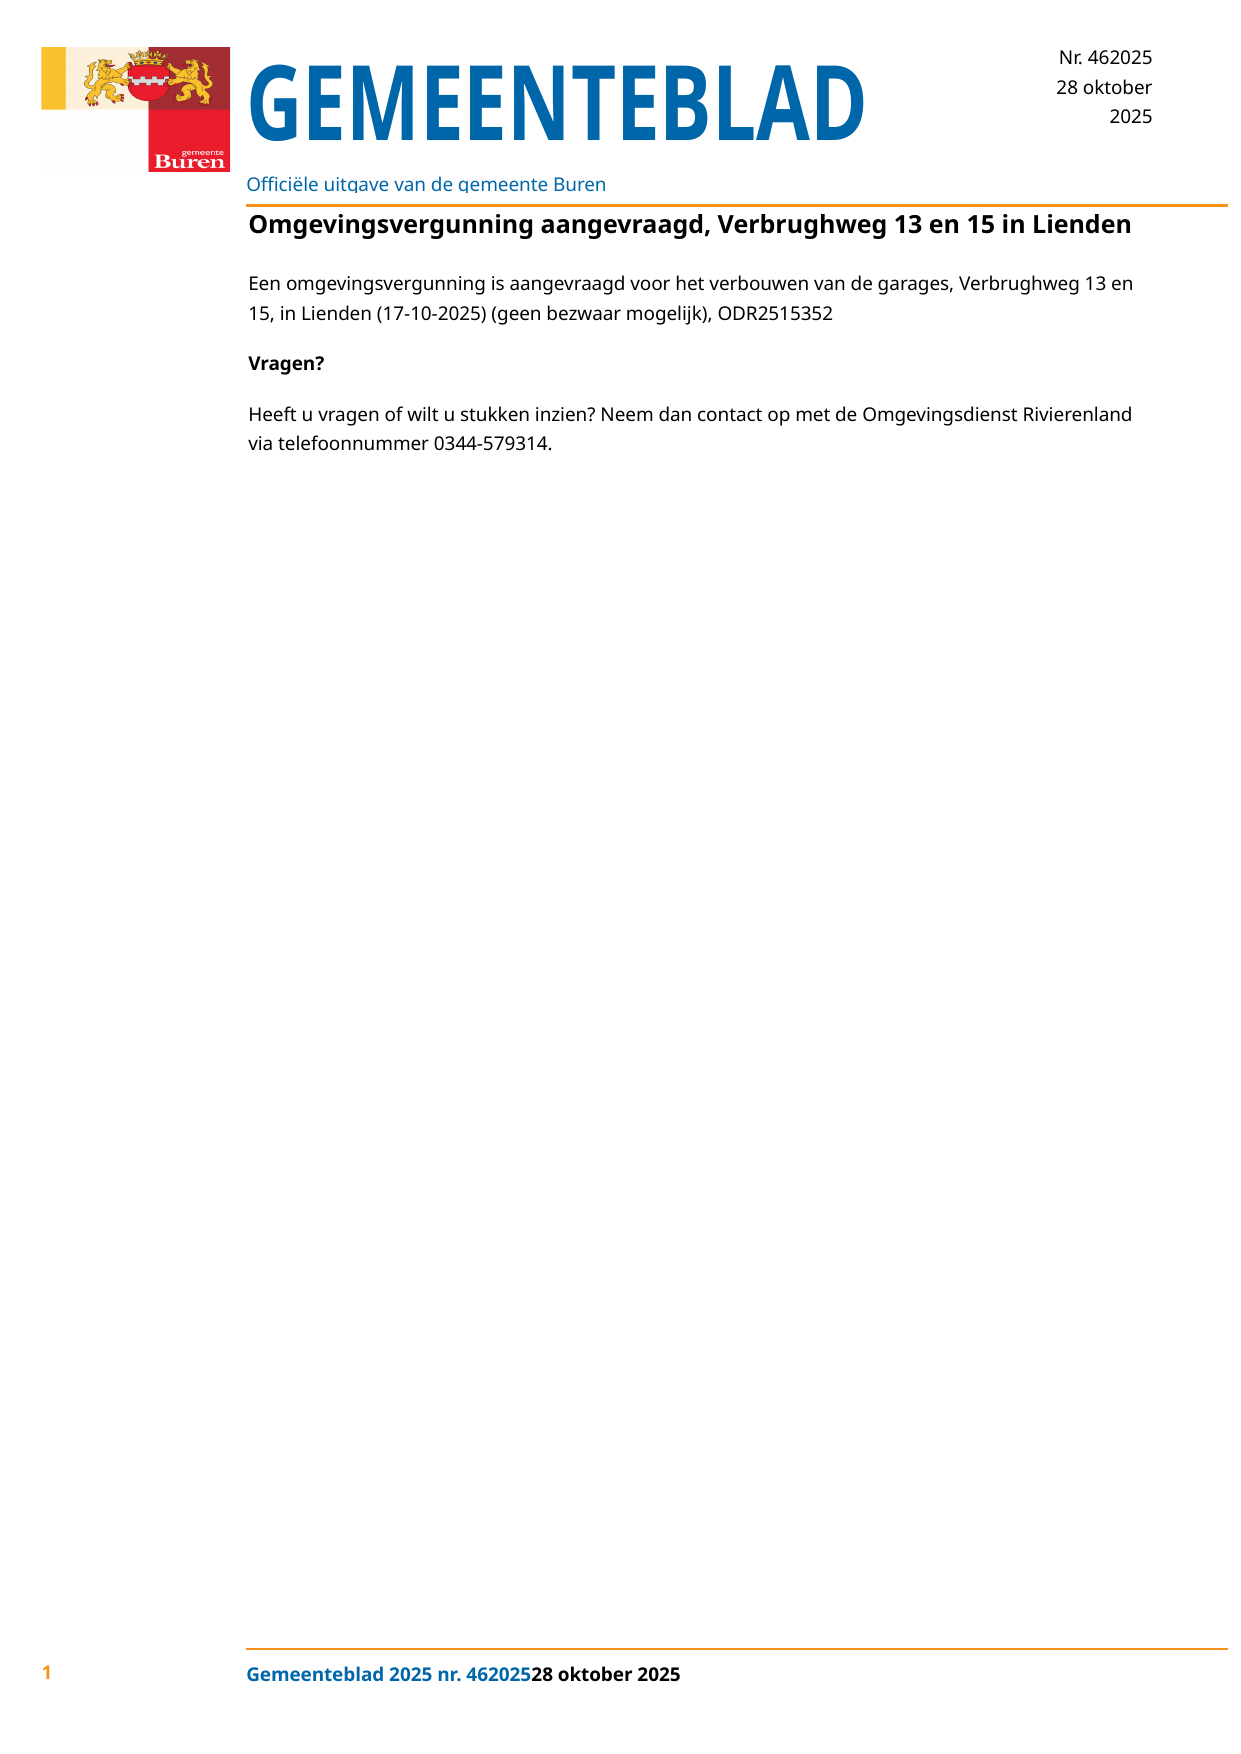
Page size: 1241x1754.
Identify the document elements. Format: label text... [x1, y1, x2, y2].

text Heeft u vragen of wilt u stukken inzien? Neem dan contact op met de Omgevingsdienst Rivierenland via telefoonnummer 0344-579314. [248, 401, 1152, 456]
text Een omgevingsvergunning is aangevraagd voor het verbouwen van de garages, Verbrughweg 13 en 15, in Lienden (17-10-2025) (geen bezwaar mogelijk), ODR2515352 [248, 270, 1152, 326]
picture [41, 47, 231, 172]
text Omgevingsvergunning aangevraagd, Verbrughweg 13 en 15 in Lienden [248, 207, 1152, 241]
text Vragen? [248, 350, 1152, 376]
